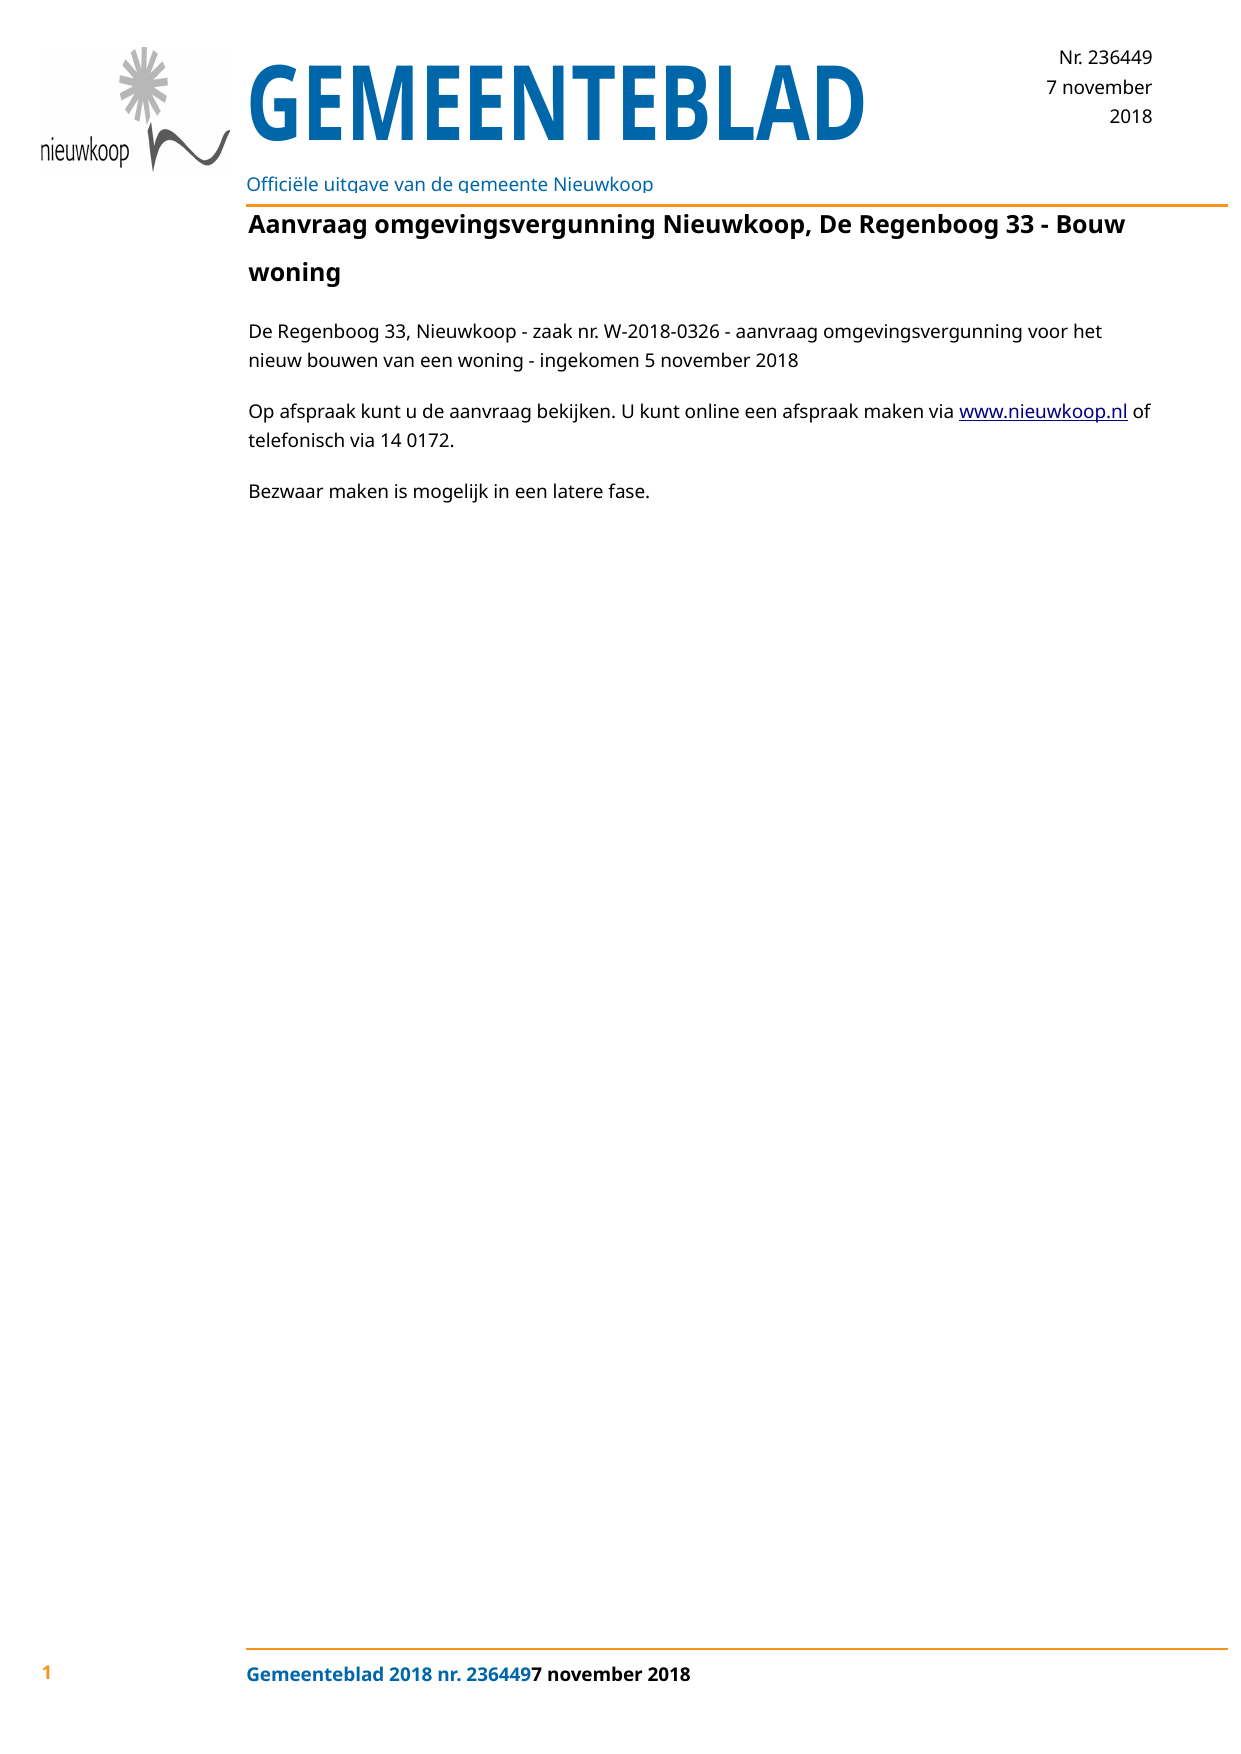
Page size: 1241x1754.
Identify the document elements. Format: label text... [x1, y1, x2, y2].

text Bezwaar maken is mogelijk in een latere fase. [248, 478, 1152, 504]
text De Regenboog 33, Nieuwkoop - zaak nr. W-2018-0326 - aanvraag omgevingsvergunning voor het nieuw bouwen van een woning - ingekomen 5 november 2018 [248, 318, 1152, 373]
picture [41, 47, 231, 172]
text Op afspraak kunt u de aanvraag bekijken. U kunt online een afspraak maken via www.nieuwkoop.nl of telefonisch via 14 0172. [248, 398, 1152, 453]
text Aanvraag omgevingsvergunning Nieuwkoop, De Regenboog 33 - Bouw woning [248, 207, 1152, 288]
